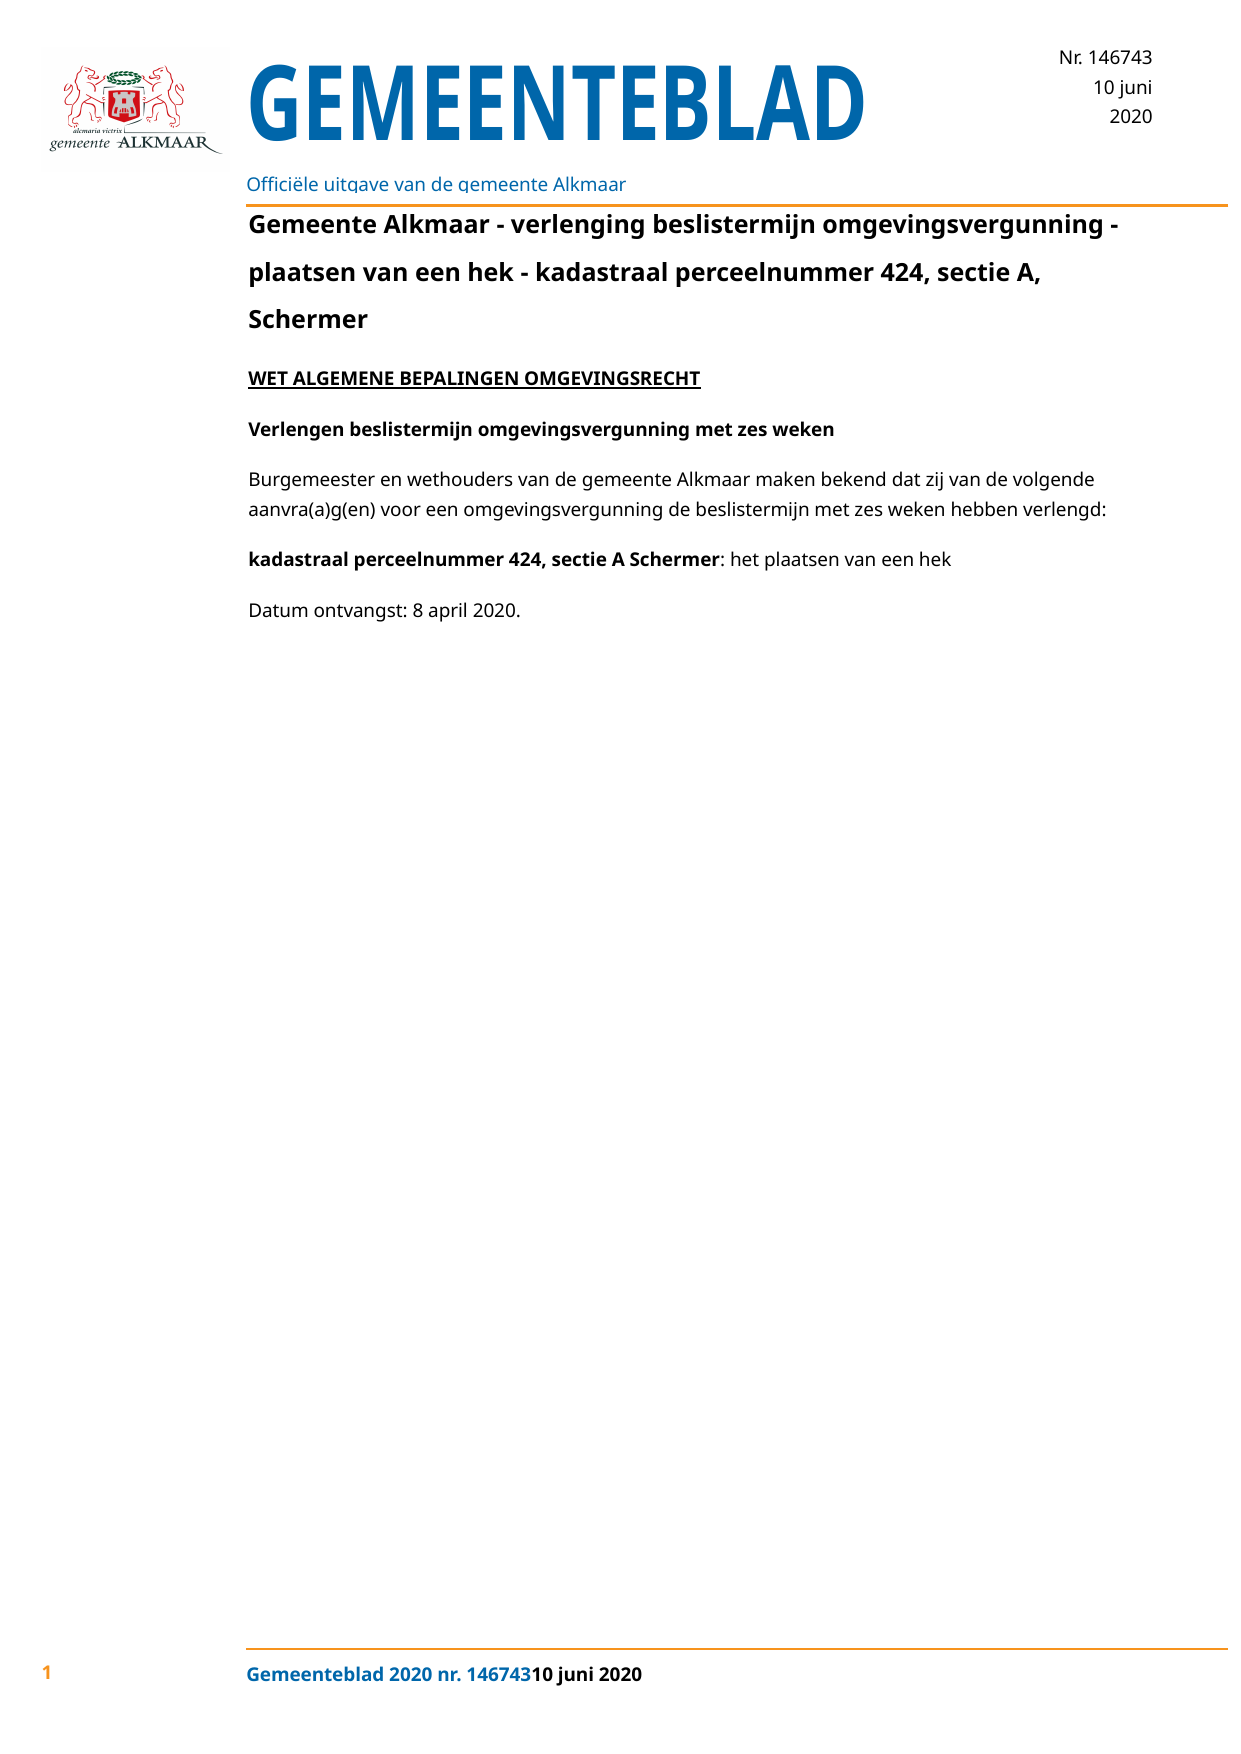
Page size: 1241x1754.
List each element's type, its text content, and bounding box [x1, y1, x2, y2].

text Datum ontvangst: 8 april 2020. [248, 597, 1152, 622]
text kadastraal perceelnummer 424, sectie A Schermer: het plaatsen van een hek [248, 546, 1152, 572]
text Burgemeester en wethouders van de gemeente Alkmaar maken bekend dat zij van de volgende aanvra(a)g(en) voor een omgevingsvergunning de beslistermijn met zes weken hebben verlengd: [248, 466, 1152, 522]
text Gemeente Alkmaar - verlenging beslistermijn omgevingsvergunning - plaatsen van een hek - kadastraal perceelnummer 424, sectie A, Schermer [248, 207, 1152, 336]
text Verlengen beslistermijn omgevingsvergunning met zes weken [248, 416, 1152, 442]
text WET ALGEMENE BEPALINGEN OMGEVINGSRECHT [248, 366, 1152, 391]
picture [41, 47, 231, 172]
